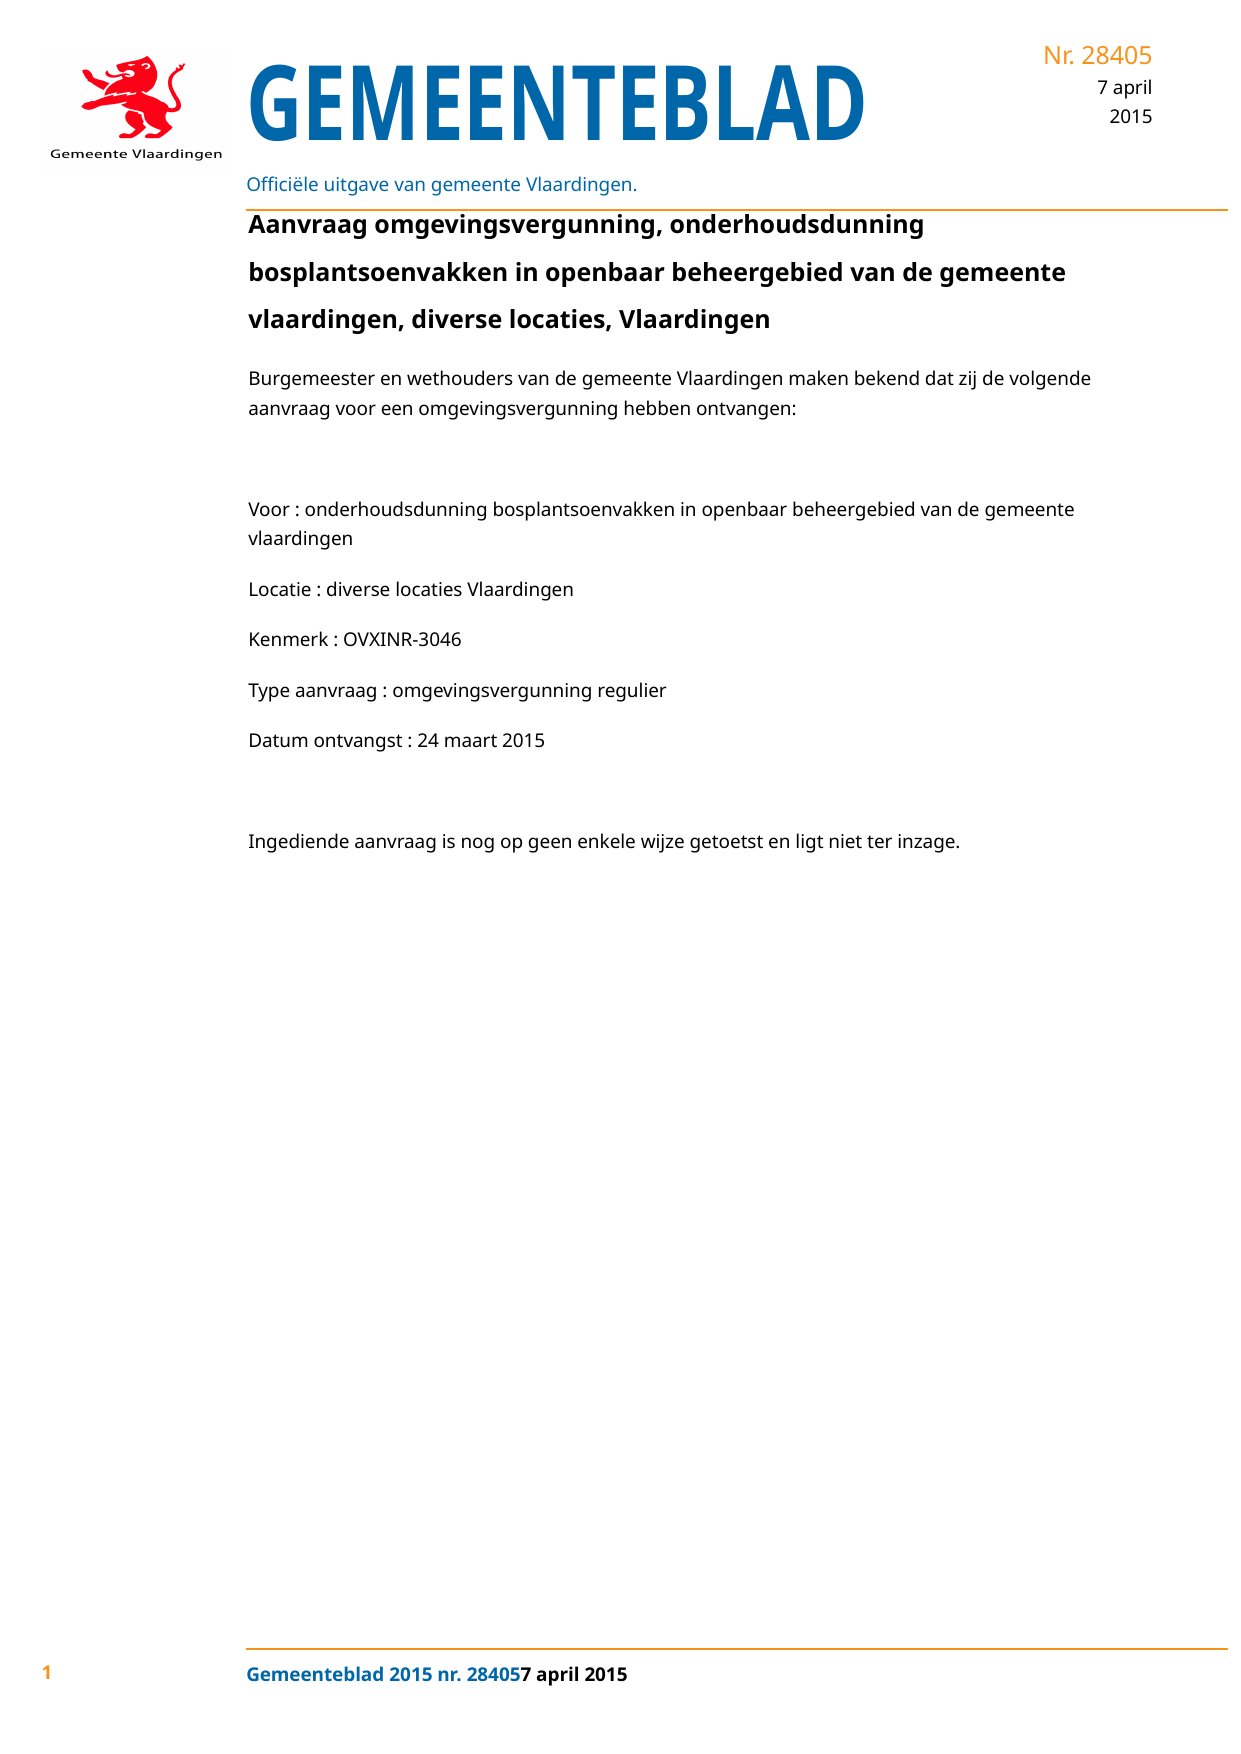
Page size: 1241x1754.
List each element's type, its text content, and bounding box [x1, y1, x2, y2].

text Burgemeester en wethouders van de gemeente Vlaardingen maken bekend dat zij de volgende aanvraag voor een omgevingsvergunning hebben ontvangen: [248, 366, 1152, 421]
text Type aanvraag : omgevingsvergunning regulier [248, 677, 1152, 702]
text Ingediende aanvraag is nog op geen enkele wijze getoetst en ligt niet ter inzage. [248, 828, 1152, 854]
picture [41, 47, 231, 172]
text Datum ontvangst : 24 maart 2015 [248, 727, 1152, 753]
text Voor : onderhoudsdunning bosplantsoenvakken in openbaar beheergebied van de gemeente vlaardingen [248, 496, 1152, 551]
text Locatie : diverse locaties Vlaardingen [248, 576, 1152, 602]
text Aanvraag omgevingsvergunning, onderhoudsdunning bosplantsoenvakken in openbaar beheergebied van de gemeente vlaardingen, diverse locaties, Vlaardingen [248, 211, 1152, 336]
text Kenmerk : OVXINR-3046 [248, 626, 1152, 652]
